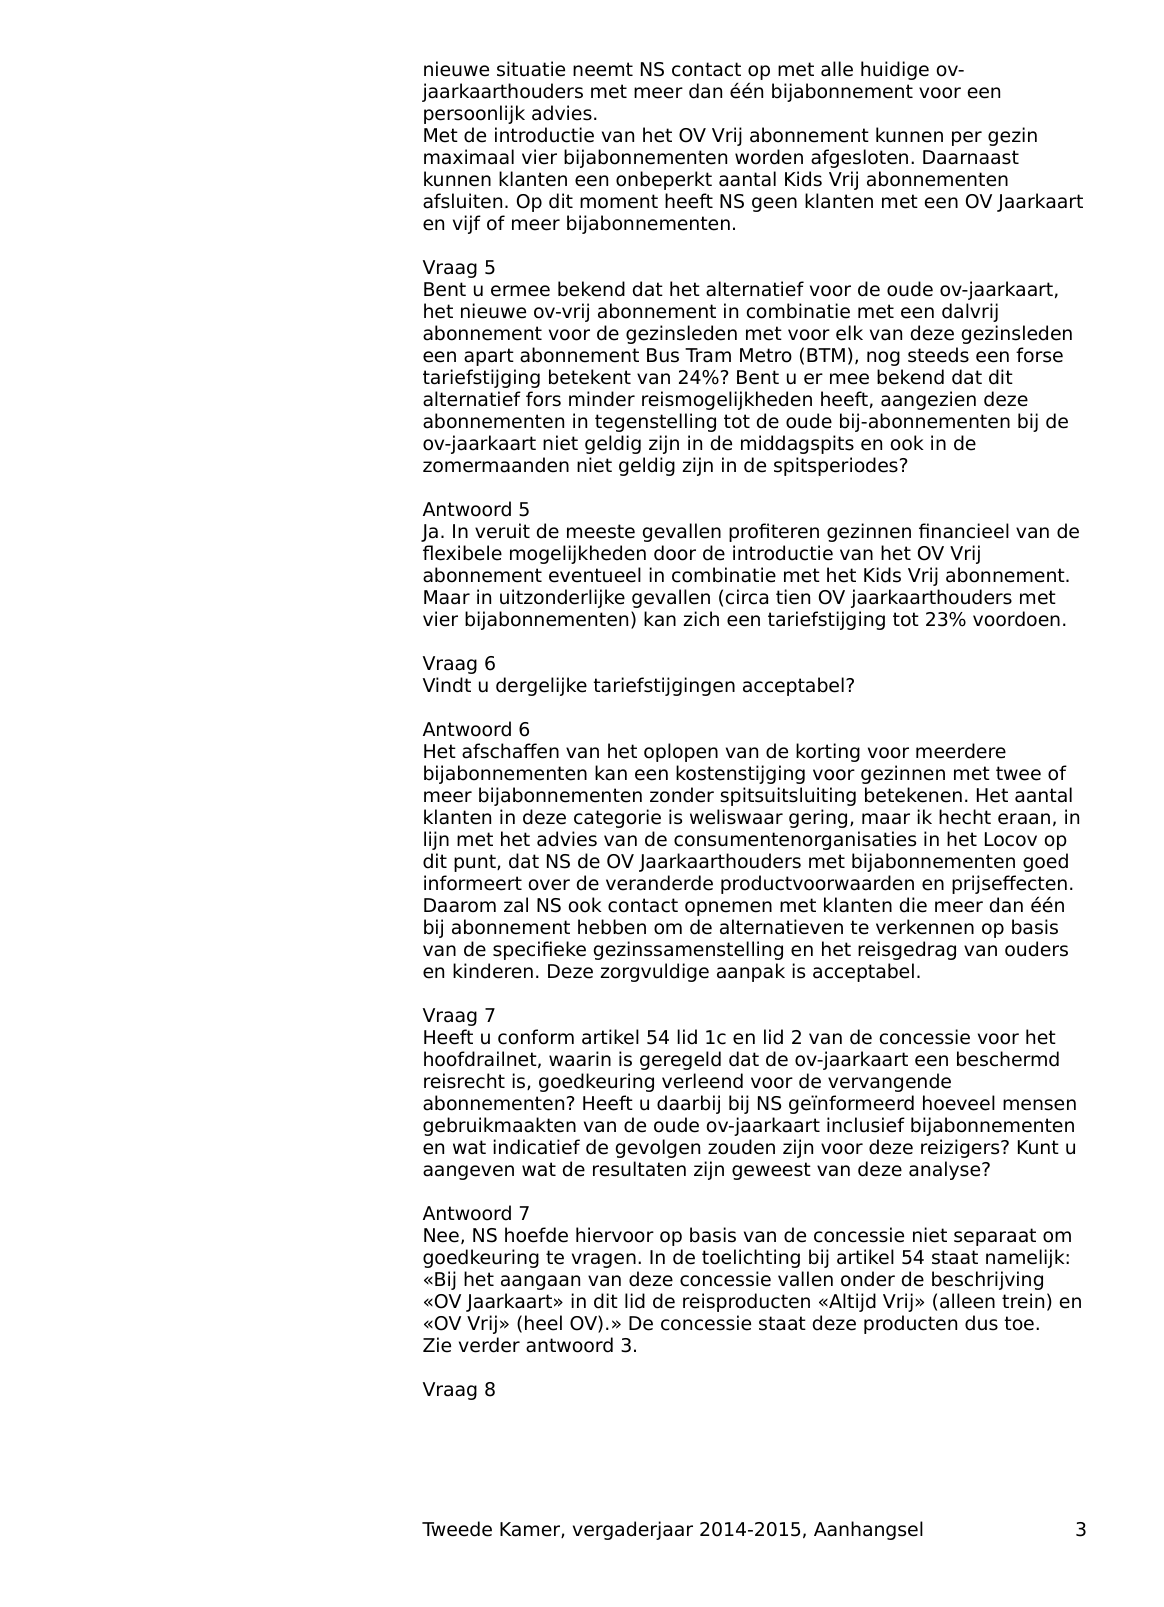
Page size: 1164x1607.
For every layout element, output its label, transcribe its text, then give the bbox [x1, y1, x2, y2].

text Vraag 5 [422, 257, 1087, 279]
text Vraag 6 [422, 653, 1087, 675]
text Vraag 7 [422, 1005, 1087, 1027]
text Het afschaffen van het oplopen van de korting voor meerdere bijabonnementen kan een kostenstijging voor gezinnen met twee of meer bijabonnementen zonder spitsuitsluiting betekenen. Het aantal klanten in deze categorie is weliswaar gering, maar ik hecht eraan, in lijn met het advies van de consumentenorganisaties in het Locov op dit punt, dat NS de OV Jaarkaarthouders met bijabonnementen goed informeert over de veranderde productvoorwaarden en prijseffecten. Daarom zal NS ook contact opnemen met klanten die meer dan één bij abonnement hebben om de alternatieven te verkennen op basis van de specifieke gezinssamenstelling en het reisgedrag van ouders en kinderen. Deze zorgvuldige aanpak is acceptabel. [422, 741, 1087, 983]
text Antwoord 6 [422, 719, 1087, 741]
text Vraag 8 [422, 1379, 1087, 1401]
text Met de introductie van het OV Vrij abonnement kunnen per gezin maximaal vier bijabonnementen worden afgesloten. Daarnaast kunnen klanten een onbeperkt aantal Kids Vrij abonnementen afsluiten. Op dit moment heeft NS geen klanten met een OV Jaarkaart en vijf of meer bijabonnementen. [422, 125, 1087, 235]
text Antwoord 7 [422, 1203, 1087, 1225]
text nieuwe situatie neemt NS contact op met alle huidige ov-jaarkaarthouders met meer dan één bijabonnement voor een persoonlijk advies. [422, 59, 1087, 125]
text Zie verder antwoord 3. [422, 1335, 1087, 1357]
text Nee, NS hoefde hiervoor op basis van de concessie niet separaat om goedkeuring te vragen. In de toelichting bij artikel 54 staat namelijk: «Bij het aangaan van deze concessie vallen onder de beschrijving «OV Jaarkaart» in dit lid de reisproducten «Altijd Vrij» (alleen trein) en «OV Vrij» (heel OV).» De concessie staat deze producten dus toe. [422, 1225, 1087, 1335]
text Vindt u dergelijke tariefstijgingen acceptabel? [422, 675, 1087, 697]
text Heeft u conform artikel 54 lid 1c en lid 2 van de concessie voor het hoofdrailnet, waarin is geregeld dat de ov-jaarkaart een beschermd reisrecht is, goedkeuring verleend voor de vervangende abonnementen? Heeft u daarbij bij NS geïnformeerd hoeveel mensen gebruikmaakten van de oude ov-jaarkaart inclusief bijabonnementen en wat indicatief de gevolgen zouden zijn voor deze reizigers? Kunt u aangeven wat de resultaten zijn geweest van deze analyse? [422, 1027, 1087, 1181]
text Ja. In veruit de meeste gevallen profiteren gezinnen financieel van de flexibele mogelijkheden door de introductie van het OV Vrij abonnement eventueel in combinatie met het Kids Vrij abonnement. Maar in uitzonderlijke gevallen (circa tien OV jaarkaarthouders met vier bijabonnementen) kan zich een tariefstijging tot 23% voordoen. [422, 521, 1087, 631]
text Bent u ermee bekend dat het alternatief voor de oude ov-jaarkaart, het nieuwe ov-vrij abonnement in combinatie met een dalvrij abonnement voor de gezinsleden met voor elk van deze gezinsleden een apart abonnement Bus Tram Metro (BTM), nog steeds een forse tariefstijging betekent van 24%? Bent u er mee bekend dat dit alternatief fors minder reismogelijkheden heeft, aangezien deze abonnementen in tegenstelling tot de oude bij-abonnementen bij de ov-jaarkaart niet geldig zijn in de middagspits en ook in de zomermaanden niet geldig zijn in de spitsperiodes? [422, 279, 1087, 477]
text Antwoord 5 [422, 499, 1087, 521]
